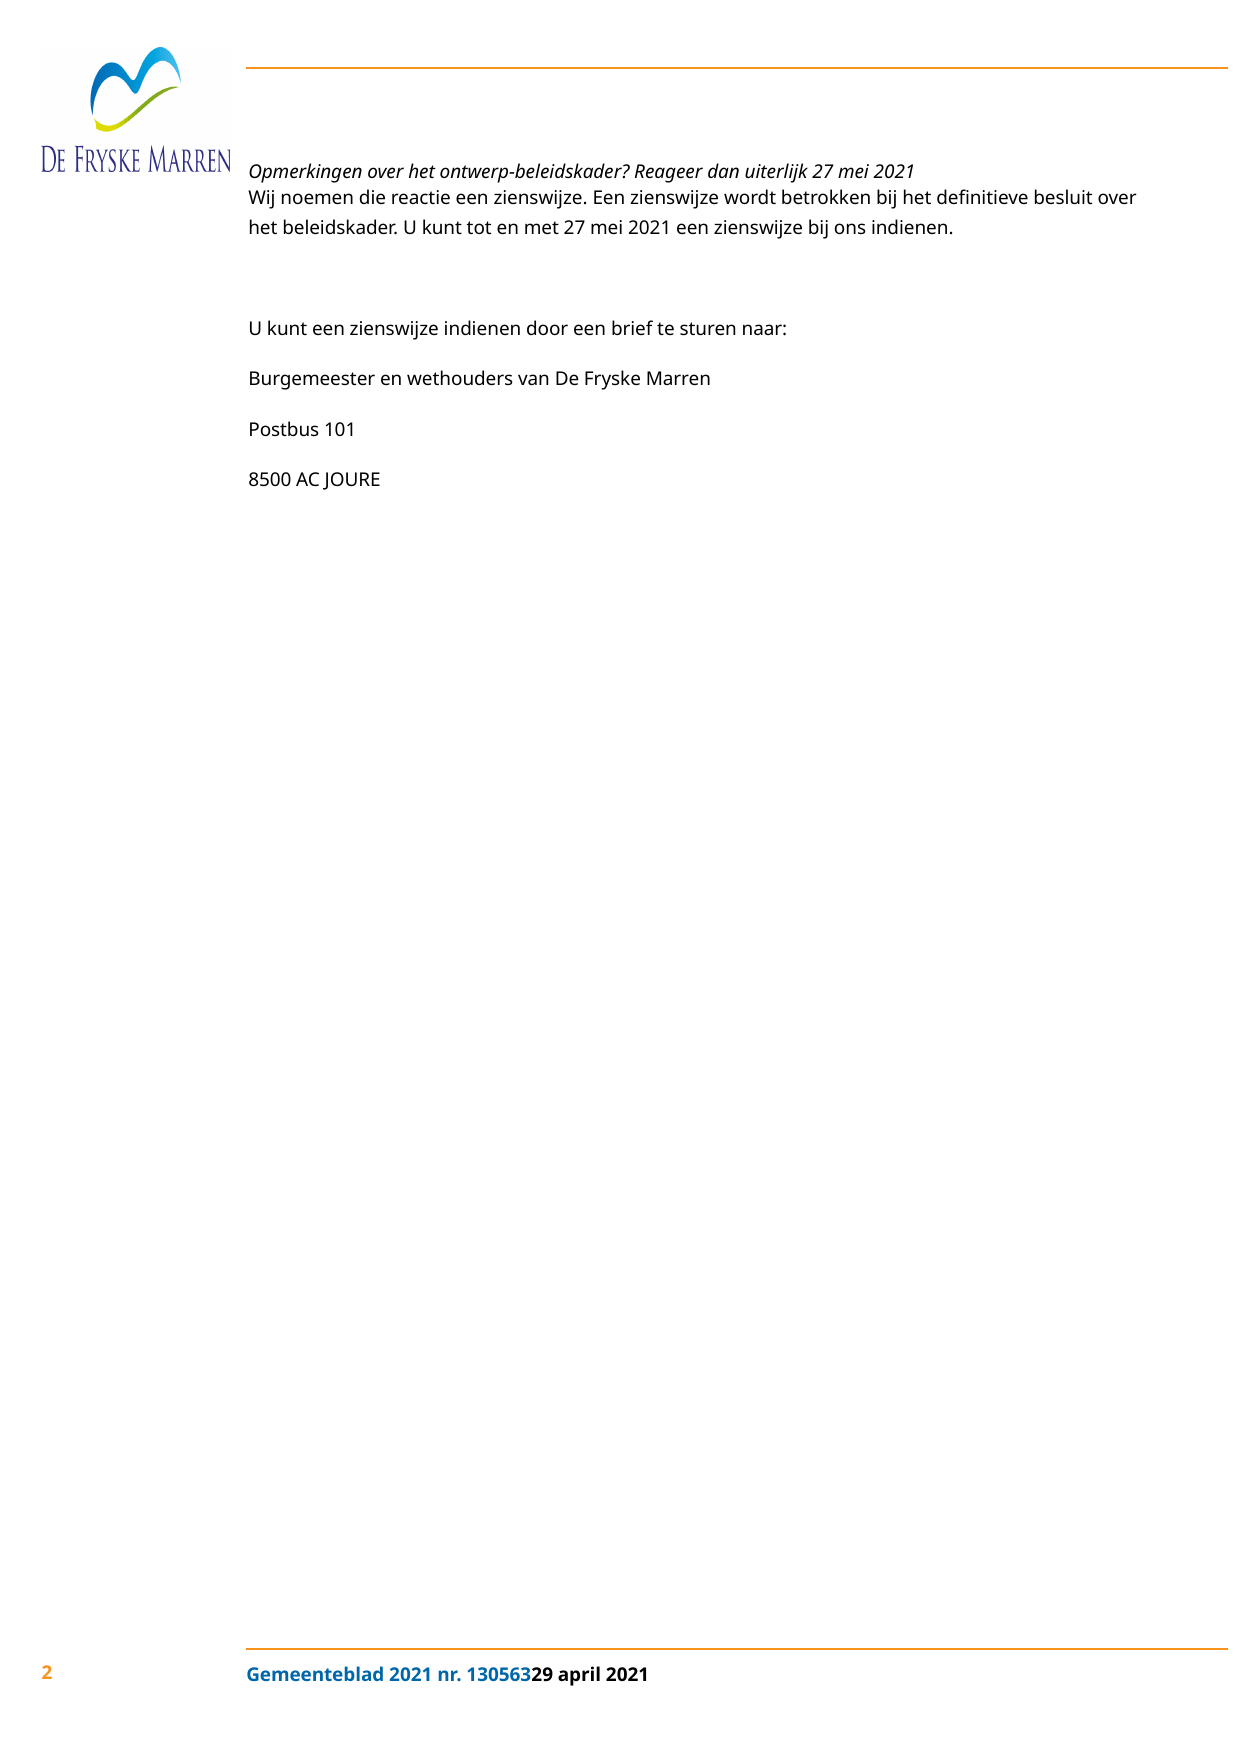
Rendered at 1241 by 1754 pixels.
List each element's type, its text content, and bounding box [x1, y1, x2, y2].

text Opmerkingen over het ontwerp-beleidskader? Reageer dan uiterlijk 27 mei 2021 [248, 159, 1152, 184]
text Burgemeester en wethouders van De Fryske Marren [248, 365, 1152, 391]
text U kunt een zienswijze indienen door een brief te sturen naar: [248, 315, 1152, 341]
picture [41, 47, 231, 172]
text Postbus 101 [248, 416, 1152, 441]
text 8500 AC JOURE [248, 466, 1152, 492]
text Wij noemen die reactie een zienswijze. Een zienswijze wordt betrokken bij het definitieve besluit over het beleidskader. U kunt tot en met 27 mei 2021 een zienswijze bij ons indienen. [248, 184, 1152, 240]
